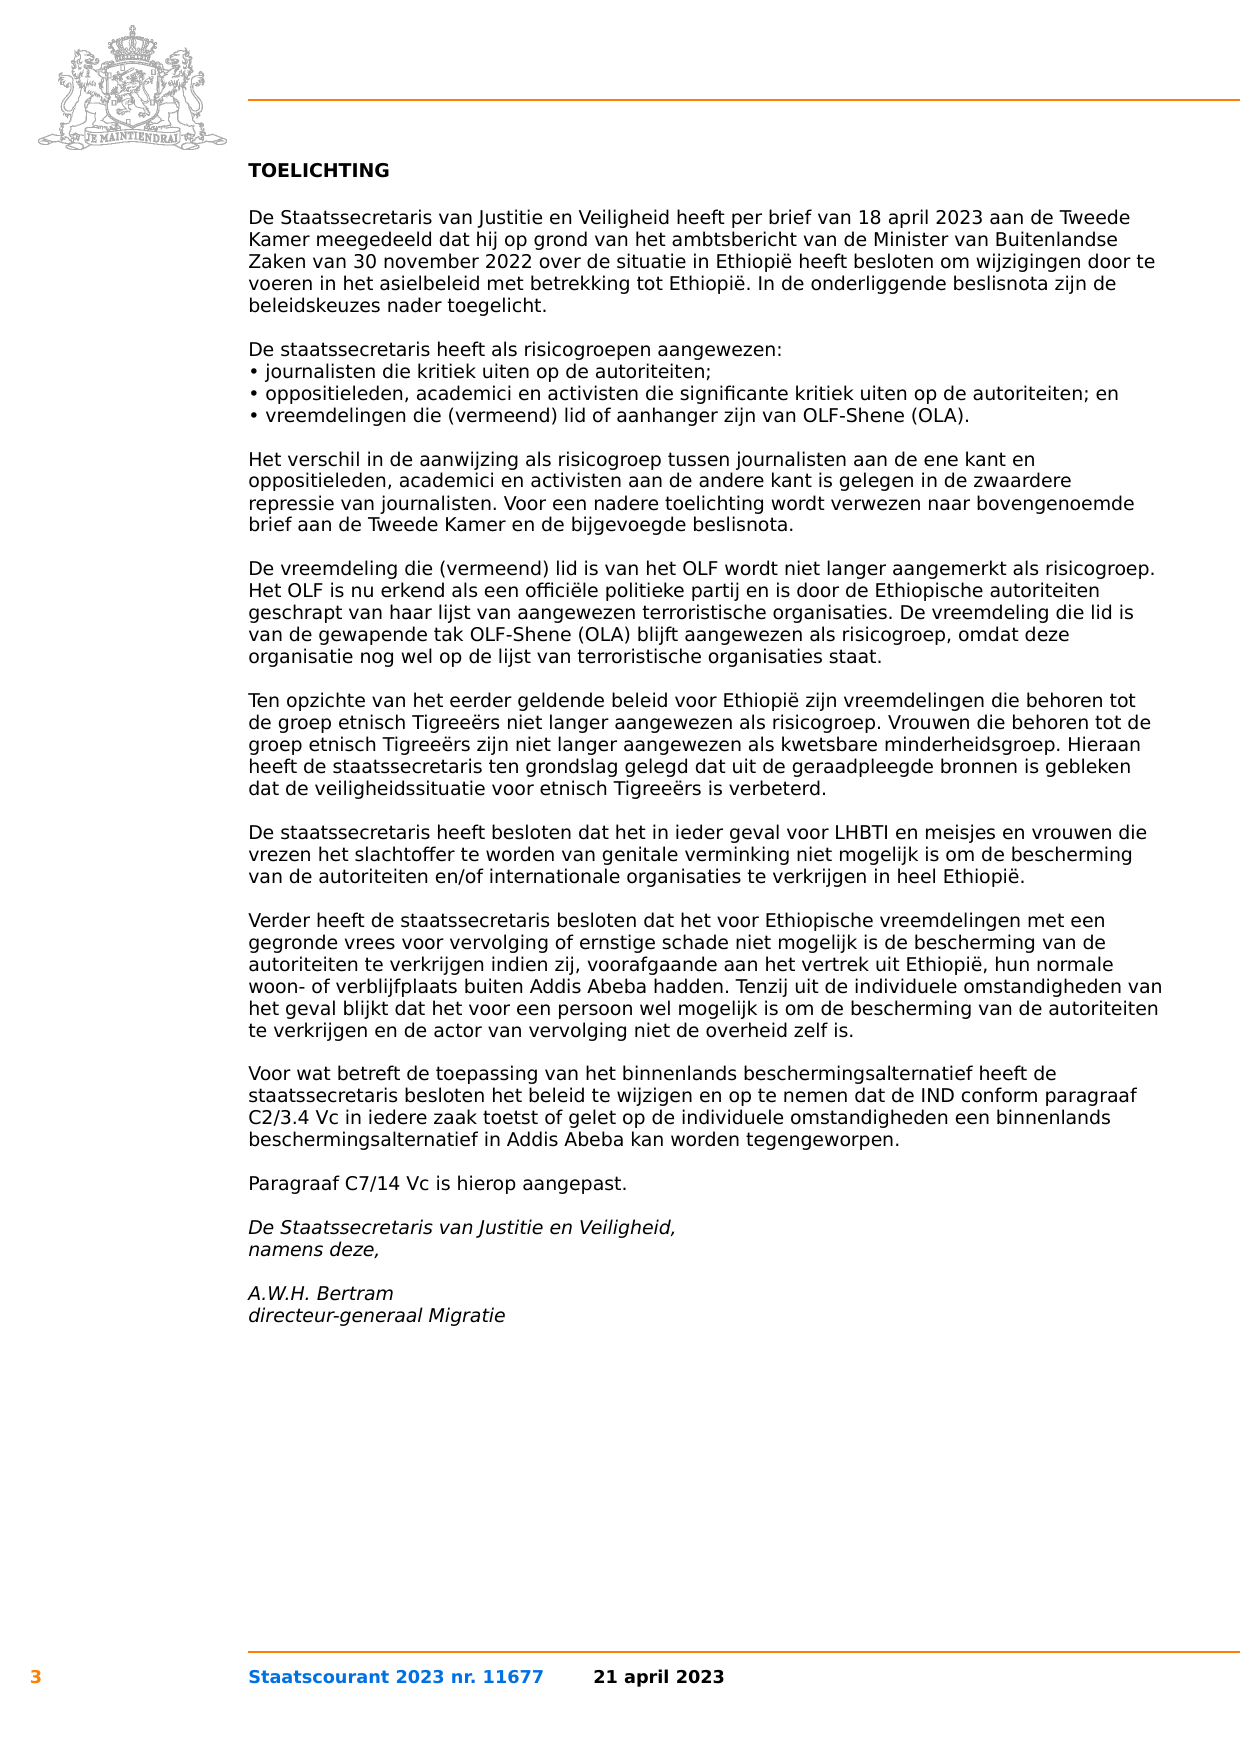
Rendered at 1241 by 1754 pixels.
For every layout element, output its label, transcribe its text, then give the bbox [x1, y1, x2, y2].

text • journalisten die kritiek uiten op de autoriteiten; [248, 361, 1163, 383]
text De staatssecretaris heeft als risicogroepen aangewezen: [248, 339, 1163, 361]
picture [38, 25, 227, 150]
text Ten opzichte van het eerder geldende beleid voor Ethiopië zijn vreemdelingen die behoren tot de groep etnisch Tigreeërs niet langer aangewezen als risicogroep. Vrouwen die behoren tot de groep etnisch Tigreeërs zijn niet langer aangewezen als kwetsbare minderheidsgroep. Hieraan heeft de staatssecretaris ten grondslag gelegd dat uit de geraadpleegde bronnen is gebleken dat de veiligheidssituatie voor etnisch Tigreeërs is verbeterd. [248, 690, 1163, 800]
text De staatssecretaris heeft besloten dat het in ieder geval voor LHBTI en meisjes en vrouwen die vrezen het slachtoffer te worden van genitale verminking niet mogelijk is om de bescherming van de autoriteiten en/of internationale organisaties te verkrijgen in heel Ethiopië. [248, 822, 1163, 888]
text Verder heeft de staatssecretaris besloten dat het voor Ethiopische vreemdelingen met een gegronde vrees voor vervolging of ernstige schade niet mogelijk is de bescherming van de autoriteiten te verkrijgen indien zij, voorafgaande aan het vertrek uit Ethiopië, hun normale woon- of verblijfplaats buiten Addis Abeba hadden. Tenzij uit de individuele omstandigheden van het geval blijkt dat het voor een persoon wel mogelijk is om de bescherming van de autoriteiten te verkrijgen en de actor van vervolging niet de overheid zelf is. [248, 909, 1163, 1041]
text Het verschil in de aanwijzing als risicogroep tussen journalisten aan de ene kant en oppositieleden, academici en activisten aan de andere kant is gelegen in de zwaardere repressie van journalisten. Voor een nadere toelichting wordt verwezen naar bovengenoemde brief aan de Tweede Kamer en de bijgevoegde beslisnota. [248, 448, 1163, 536]
text Voor wat betreft de toepassing van het binnenlands beschermingsalternatief heeft de staatssecretaris besloten het beleid te wijzigen en op te nemen dat de IND conform paragraaf C2/3.4 Vc in iedere zaak toetst of gelet op de individuele omstandigheden een binnenlands beschermingsalternatief in Addis Abeba kan worden tegengeworpen. [248, 1063, 1163, 1151]
text De Staatssecretaris van Justitie en Veiligheid heeft per brief van 18 april 2023 aan de Tweede Kamer meegedeeld dat hij op grond van het ambtsbericht van de Minister van Buitenlandse Zaken van 30 november 2022 over de situatie in Ethiopië heeft besloten om wijzigingen door te voeren in het asielbeleid met betrekking tot Ethiopië. In de onderliggende beslisnota zijn de beleidskeuzes nader toegelicht. [248, 207, 1163, 317]
text De Staatssecretaris van Justitie en Veiligheid, namens deze, A.W.H. Bertram directeur-generaal Migratie [248, 1217, 1163, 1327]
subtitle TOELICHTING [248, 160, 1163, 182]
text De vreemdeling die (vermeend) lid is van het OLF wordt niet langer aangemerkt als risicogroep. Het OLF is nu erkend als een officiële politieke partij en is door de Ethiopische autoriteiten geschrapt van haar lijst van aangewezen terroristische organisaties. De vreemdeling die lid is van de gewapende tak OLF-Shene (OLA) blijft aangewezen als risicogroep, omdat deze organisatie nog wel op de lijst van terroristische organisaties staat. [248, 558, 1163, 668]
text • vreemdelingen die (vermeend) lid of aanhanger zijn van OLF-Shene (OLA). [248, 404, 1163, 427]
text • oppositieleden, academici en activisten die significante kritiek uiten op de autoriteiten; en [248, 383, 1163, 404]
text Paragraaf C7/14 Vc is hierop aangepast. [248, 1173, 1163, 1195]
